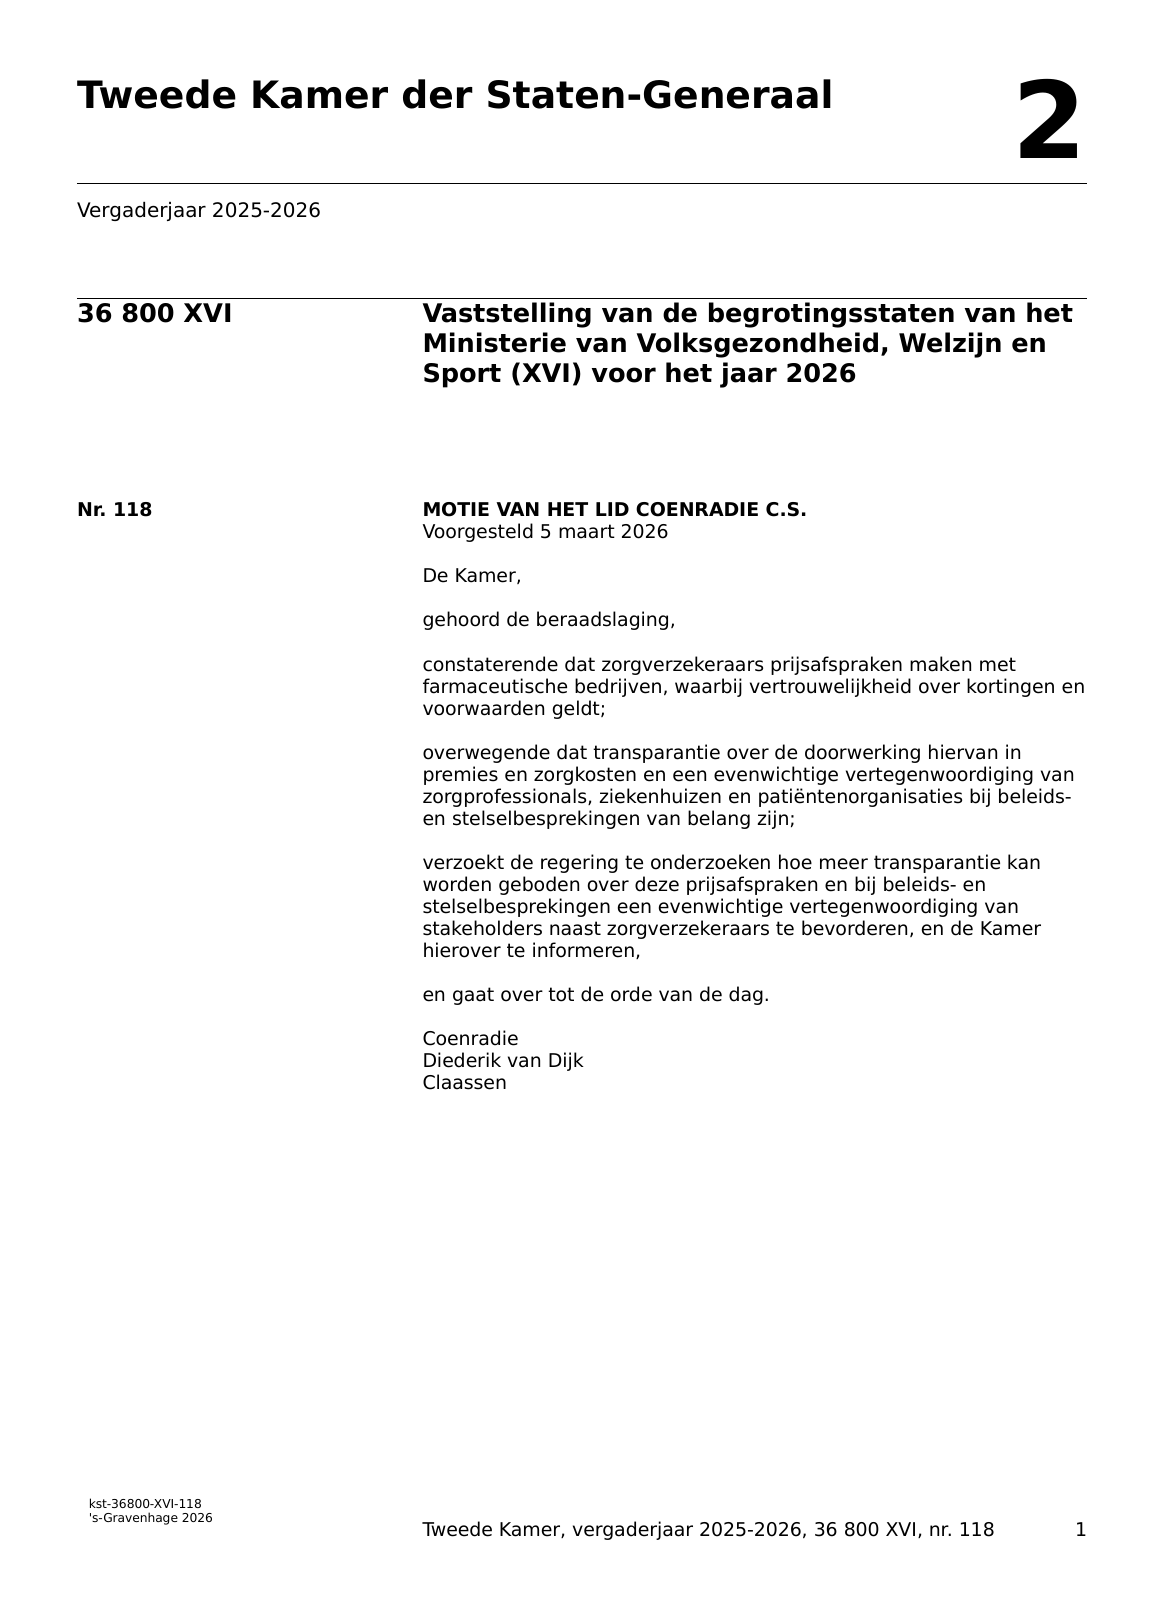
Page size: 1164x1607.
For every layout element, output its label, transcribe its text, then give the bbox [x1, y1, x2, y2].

text kst-36800-XVI-118 [88, 1497, 323, 1511]
text gehoord de beraadslaging, [422, 609, 1087, 631]
table_header Tweede Kamer der Staten-Generaal [77, 59, 886, 183]
subtitle 36 800 XVI Vaststelling van de begrotingsstaten van het Ministerie van Volksgezondheid, Welzijn en Sport (XVI) voor het jaar 2026 [77, 299, 1087, 388]
text constaterende dat zorgverzekeraars prijsafspraken maken met farmaceutische bedrijven, waarbij vertrouwelijkheid over kortingen en voorwaarden geldt; [422, 653, 1087, 719]
subtitle Nr. 118 MOTIE VAN HET LID COENRADIE C.S. [77, 499, 1087, 521]
table_header 2 [886, 59, 1087, 183]
text verzoekt de regering te onderzoeken hoe meer transparantie kan worden geboden over deze prijsafspraken en bij beleids- en stelselbesprekingen een evenwichtige vertegenwoordiging van stakeholders naast zorgverzekeraars te bevorderen, en de Kamer hierover te informeren, [422, 852, 1087, 962]
text en gaat over tot de orde van de dag. [422, 984, 1087, 1006]
text Claassen [422, 1072, 1087, 1094]
table_cell Vergaderjaar 2025-2026 [77, 184, 1087, 298]
text Coenradie [422, 1028, 1087, 1050]
text De Kamer, [422, 565, 1087, 587]
text Diederik van Dijk [422, 1050, 1087, 1072]
text Voorgesteld 5 maart 2026 [422, 521, 1087, 543]
text 's-Gravenhage 2026 [88, 1511, 323, 1525]
text overwegende dat transparantie over de doorwerking hiervan in premies en zorgkosten en een evenwichtige vertegenwoordiging van zorgprofessionals, ziekenhuizen en patiëntenorganisaties bij beleids- en stelselbesprekingen van belang zijn; [422, 742, 1087, 829]
